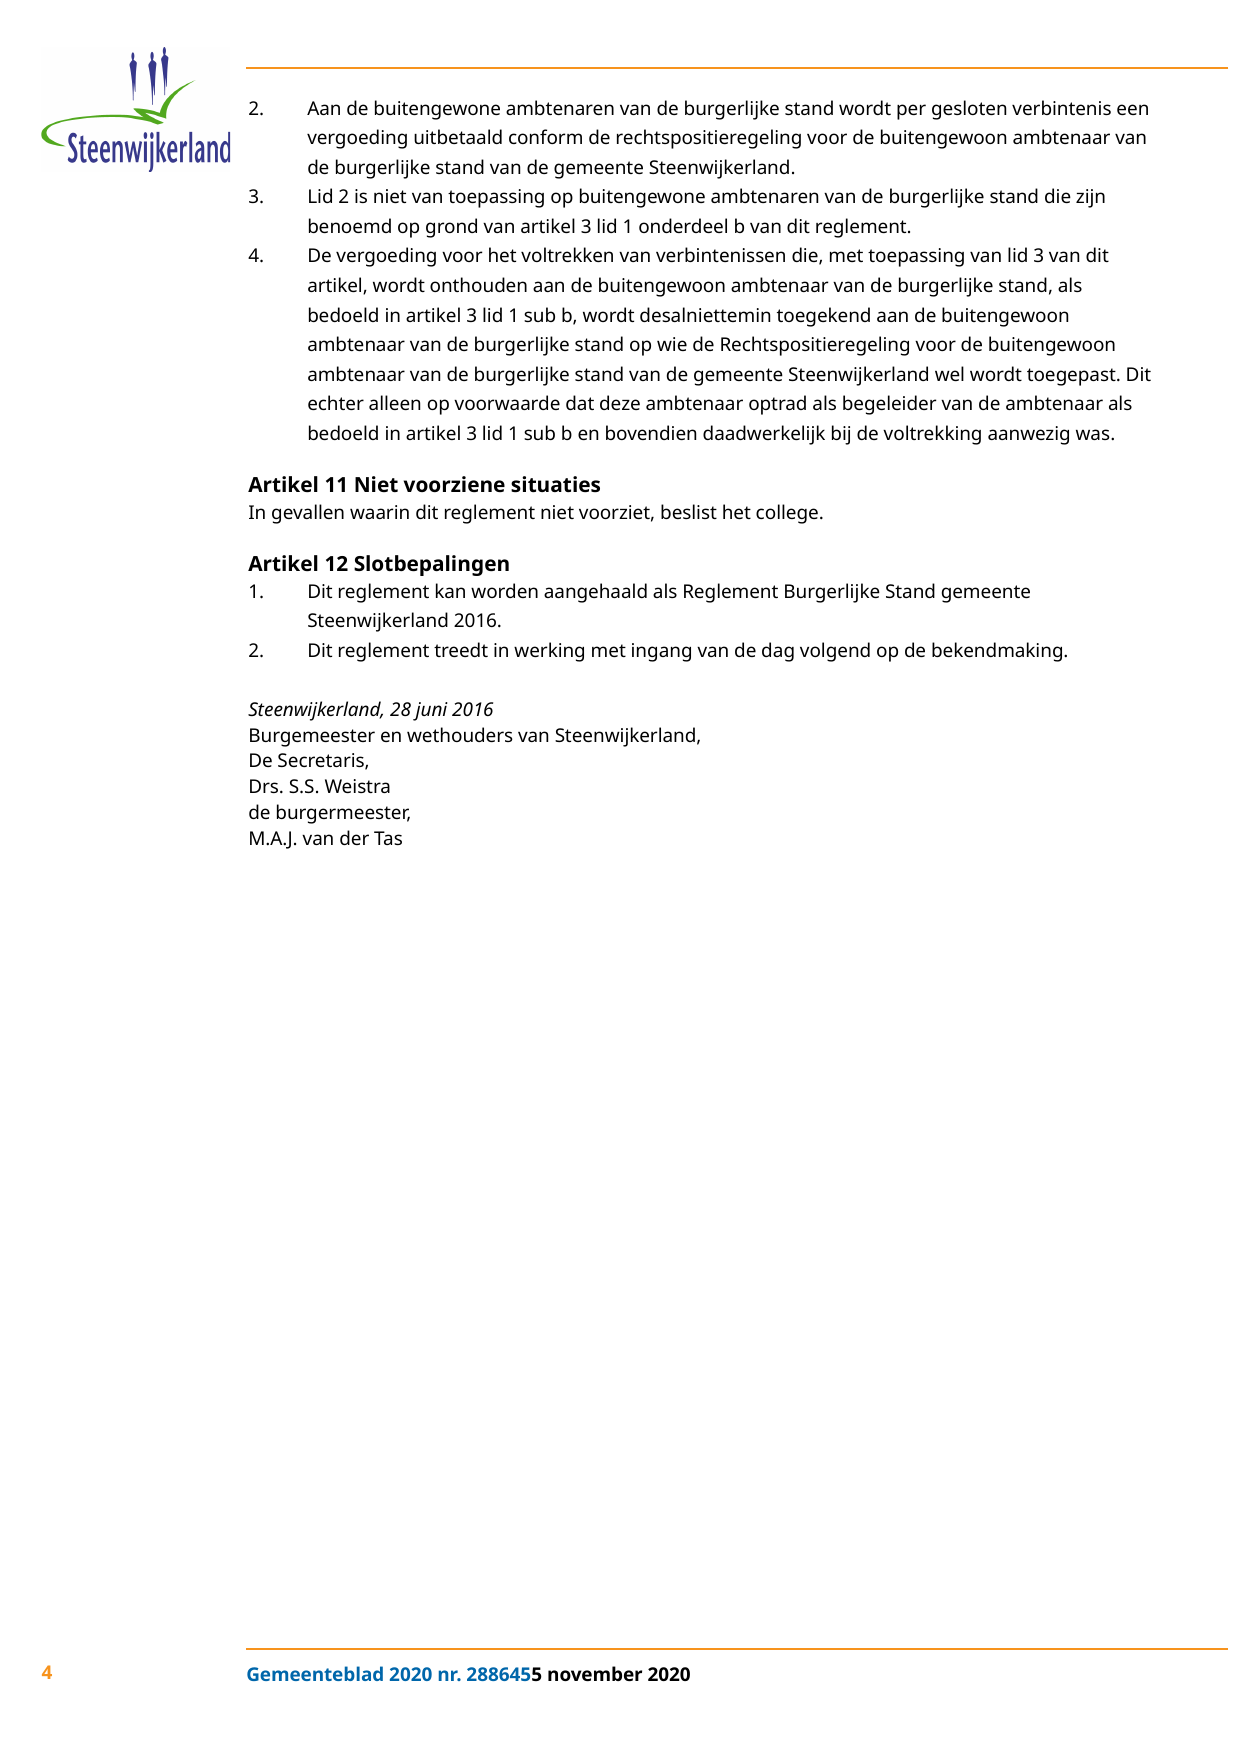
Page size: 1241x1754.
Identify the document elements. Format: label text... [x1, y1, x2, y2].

text M.A.J. van der Tas [248, 825, 1152, 851]
text de burgermeester, [248, 799, 1152, 825]
text De Secretaris, [248, 748, 1152, 773]
list Aan de buitengewone ambtenaren van de burgerlijke stand wordt per gesloten verbintenis een vergoeding uitbetaald conform de rechtspositieregeling voor de buitengewoon ambtenaar van de burgerlijke stand van de gemeente Steenwijkerland. [248, 95, 1152, 180]
list De vergoeding voor het voltrekken van verbintenissen die, met toepassing van lid 3 van dit artikel, wordt onthouden aan de buitengewoon ambtenaar van de burgerlijke stand, als bedoeld in artikel 3 lid 1 sub b, wordt desalniettemin toegekend aan de buitengewoon ambtenaar van de burgerlijke stand op wie de Rechtspositieregeling voor de buitengewoon ambtenaar van de burgerlijke stand van de gemeente Steenwijkerland wel wordt toegepast. Dit echter alleen op voorwaarde dat deze ambtenaar optrad als begeleider van de ambtenaar als bedoeld in artikel 3 lid 1 sub b en bovendien daadwerkelijk bij de voltrekking aanwezig was. [248, 243, 1152, 446]
text Steenwijkerland, 28 juni 2016 [248, 696, 1152, 722]
text Drs. S.S. Weistra [248, 773, 1152, 799]
list Dit reglement treedt in werking met ingang van de dag volgend op de bekendmaking. [248, 637, 1152, 663]
text Artikel 11 Niet voorziene situaties [248, 471, 1152, 499]
text Burgemeester en wethouders van Steenwijkerland, [248, 722, 1152, 748]
text In gevallen waarin dit reglement niet voorziet, beslist het college. [248, 499, 1152, 525]
list Lid 2 is niet van toepassing op buitengewone ambtenaren van de burgerlijke stand die zijn benoemd op grond van artikel 3 lid 1 onderdeel b van dit reglement. [248, 183, 1152, 239]
list Dit reglement kan worden aangehaald als Reglement Burgerlijke Stand gemeente Steenwijkerland 2016. [248, 578, 1152, 633]
text Artikel 12 Slotbepalingen [248, 549, 1152, 578]
picture [41, 47, 231, 172]
